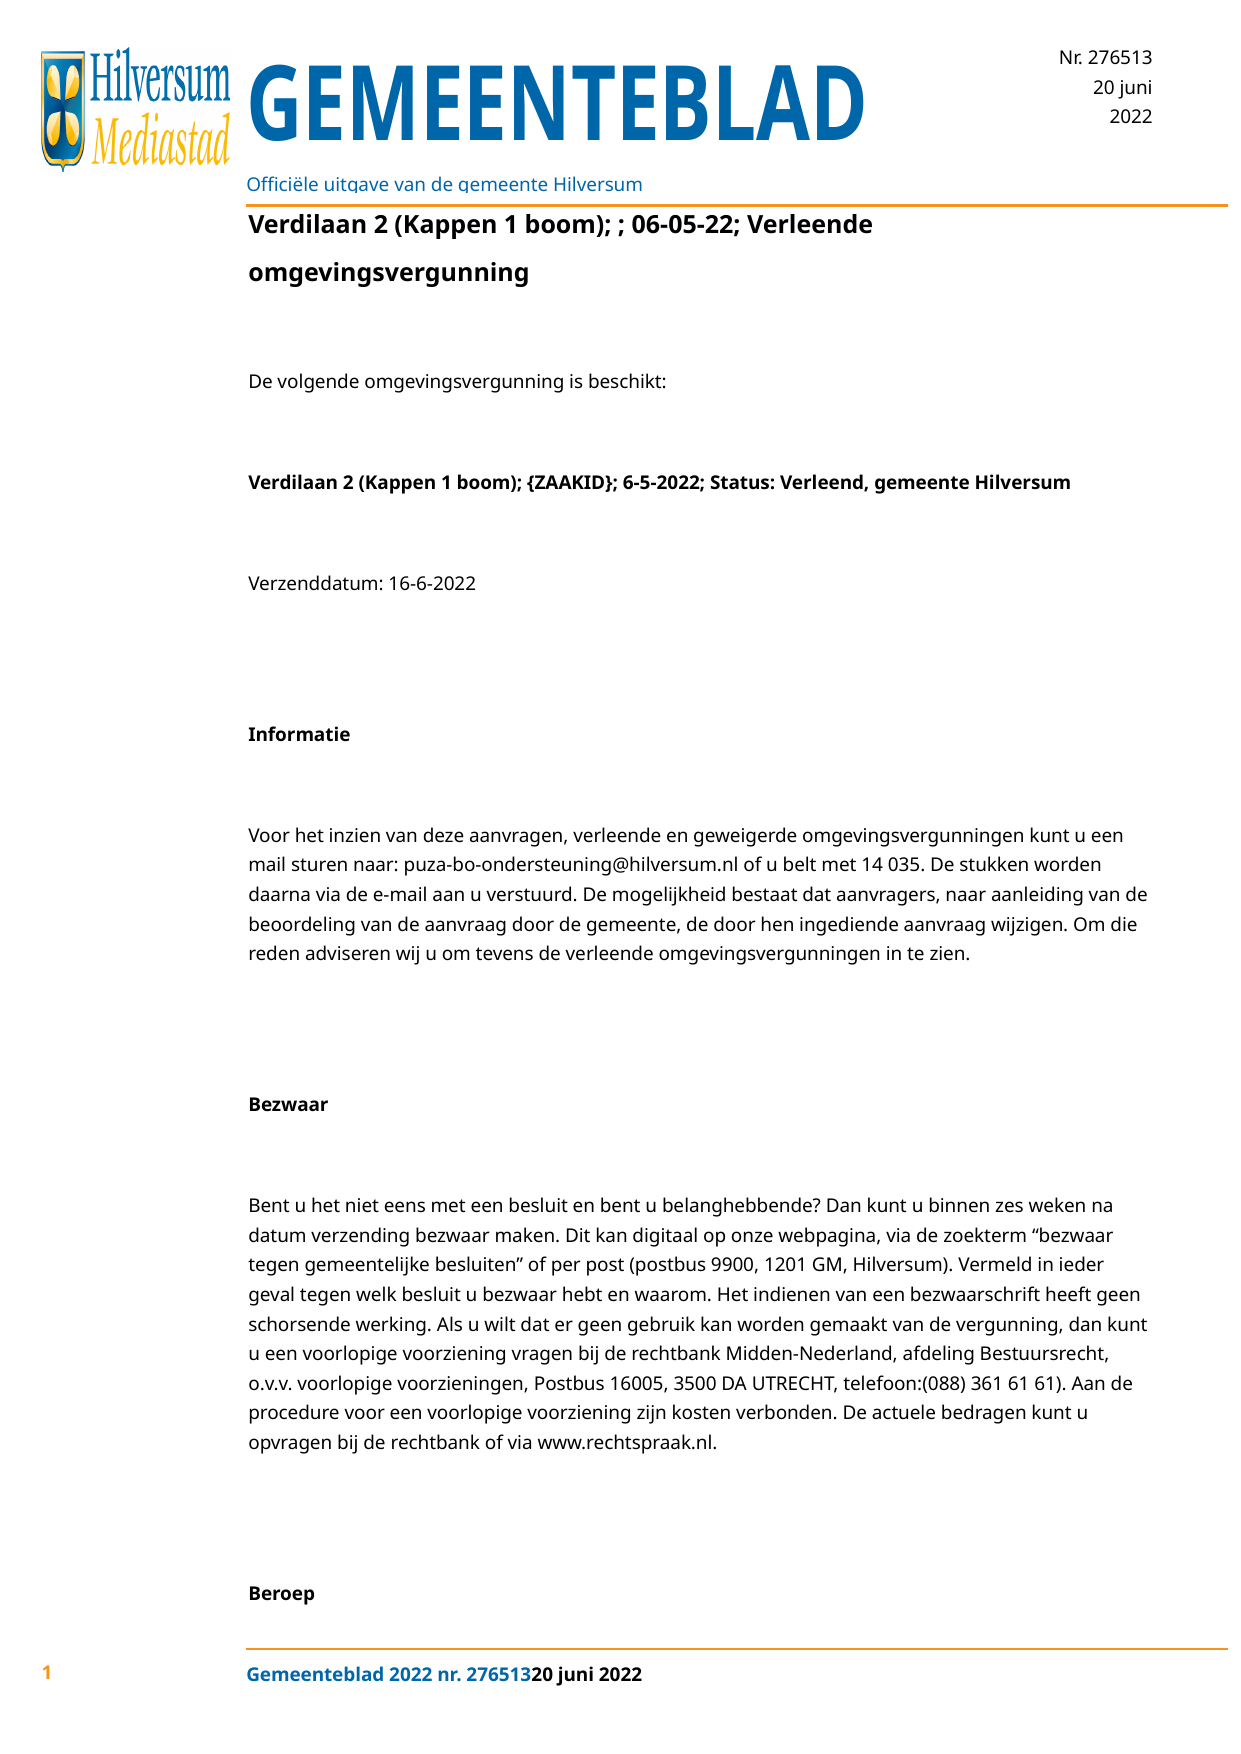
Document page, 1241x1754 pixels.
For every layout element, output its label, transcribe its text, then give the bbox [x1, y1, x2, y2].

text Bent u het niet eens met een besluit en bent u belanghebbende? Dan kunt u binnen zes weken na datum verzending bezwaar maken. Dit kan digitaal op onze webpagina, via de zoekterm “bezwaar tegen gemeentelijke besluiten” of per post (postbus 9900, 1201 GM, Hilversum). Vermeld in ieder geval tegen welk besluit u bezwaar hebt en waarom. Het indienen van een bezwaarschrift heeft geen schorsende werking. Als u wilt dat er geen gebruik kan worden gemaakt van de vergunning, dan kunt u een voorlopige voorziening vragen bij de rechtbank Midden-Nederland, afdeling Bestuursrecht, o.v.v. voorlopige voorzieningen, Postbus 16005, 3500 DA UTRECHT, telefoon:(088) 361 61 61). Aan de procedure voor een voorlopige voorziening zijn kosten verbonden. De actuele bedragen kunt u opvragen bij de rechtbank of via www.rechtspraak.nl. [248, 1192, 1152, 1455]
text Informatie [248, 721, 1152, 747]
picture [41, 47, 231, 172]
text De volgende omgevingsvergunning is beschikt: [248, 368, 1152, 394]
text Bezwaar [248, 1092, 1152, 1117]
text Verdilaan 2 (Kappen 1 boom); {ZAAKID}; 6-5-2022; Status: Verleend, gemeente Hilversum [248, 469, 1152, 495]
text Beroep [248, 1580, 1152, 1606]
text Verdilaan 2 (Kappen 1 boom); ; 06-05-22; Verleende omgevingsvergunning [248, 207, 1152, 288]
text Voor het inzien van deze aanvragen, verleende en geweigerde omgevingsvergunningen kunt u een mail sturen naar: puza-bo-ondersteuning@hilversum.nl of u belt met 14 035. De stukken worden daarna via de e-mail aan u verstuurd. De mogelijkheid bestaat dat aanvragers, naar aanleiding van de beoordeling van de aanvraag door de gemeente, de door hen ingediende aanvraag wijzigen. Om die reden adviseren wij u om tevens de verleende omgevingsvergunningen in te zien. [248, 822, 1152, 966]
text Verzenddatum: 16-6-2022 [248, 570, 1152, 596]
